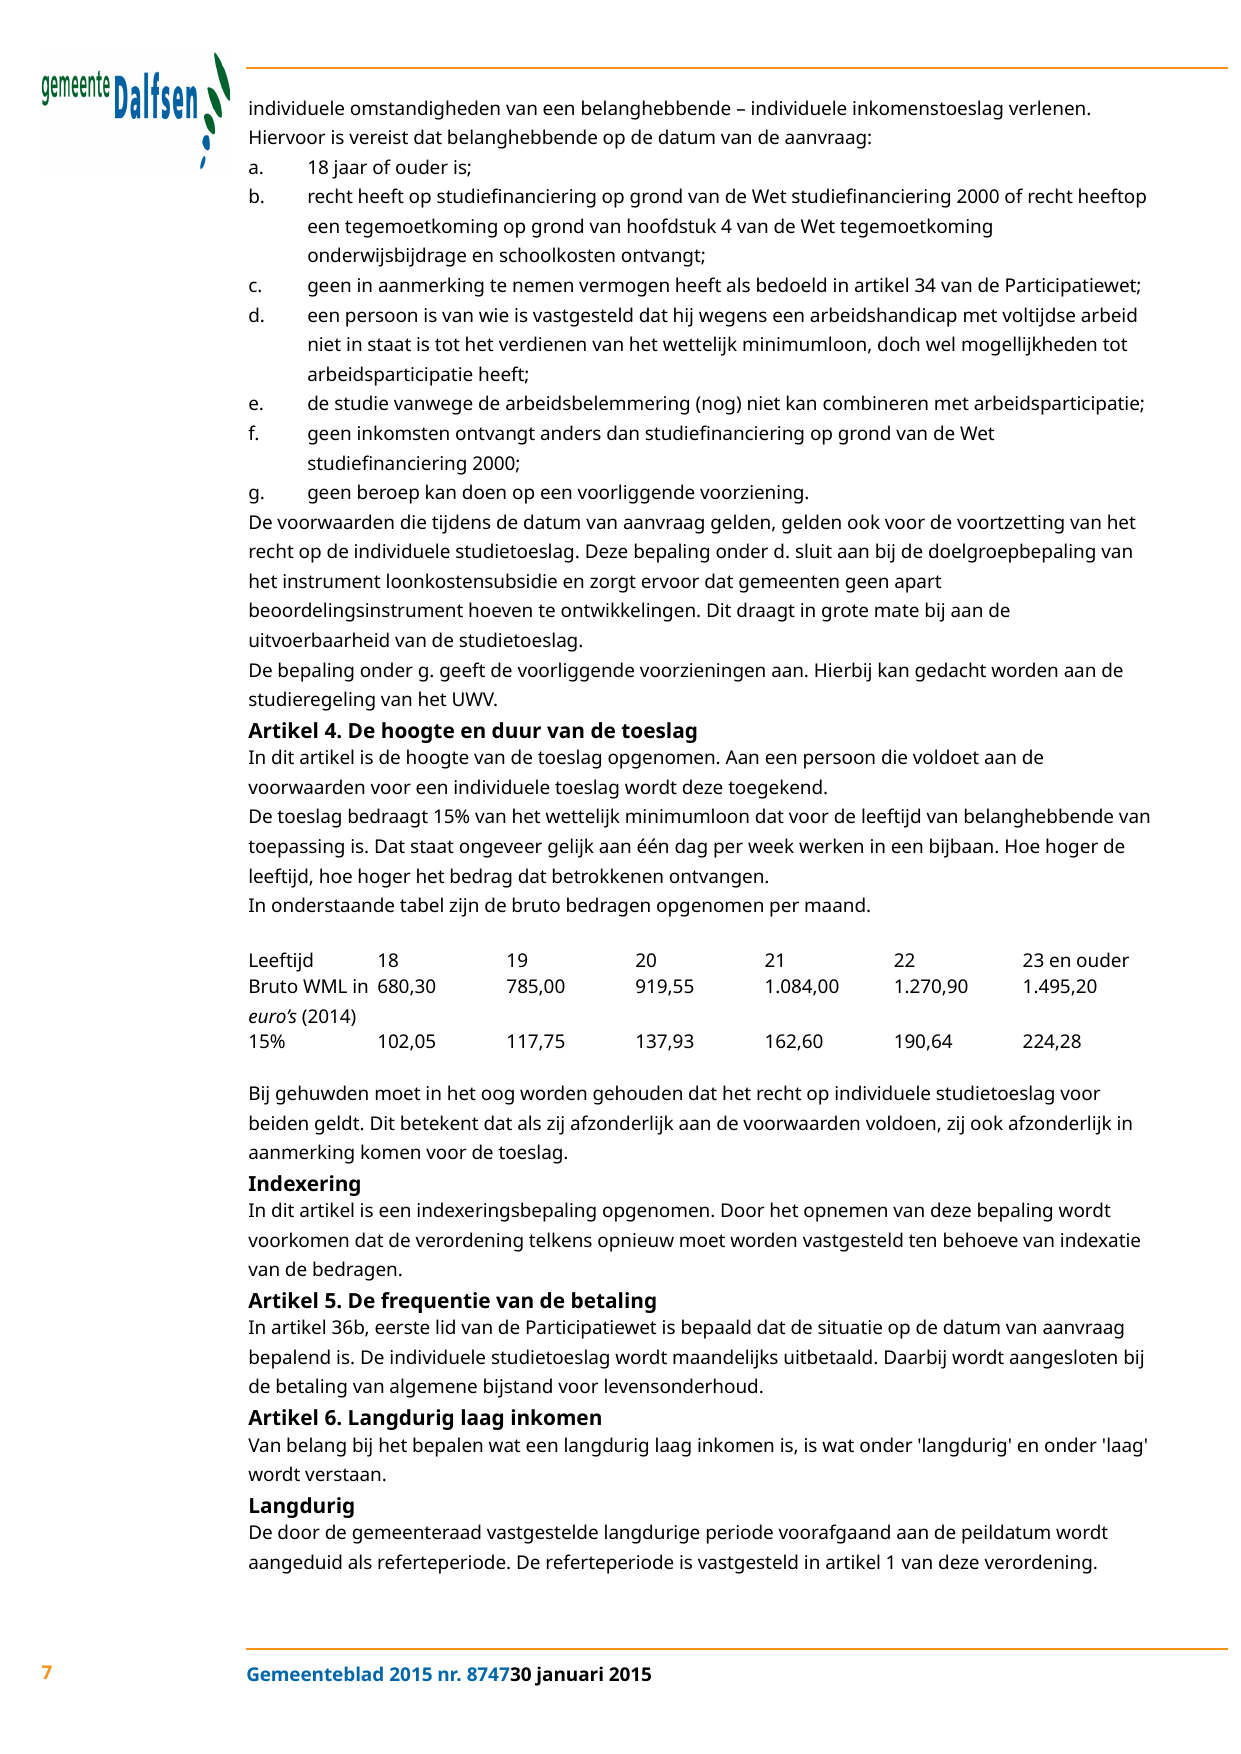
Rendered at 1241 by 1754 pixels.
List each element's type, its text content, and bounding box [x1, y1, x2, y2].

list de studie vanwege de arbeidsbelemmering (nog) niet kan combineren met arbeidsparticipatie; [248, 391, 1152, 416]
table_cell 137,93 [635, 1029, 764, 1054]
table_cell 224,28 [1023, 1029, 1152, 1054]
text In dit artikel is de hoogte van de toeslag opgenomen. Aan een persoon die voldoet aan de voorwaarden voor een individuele toeslag wordt deze toegekend. [248, 744, 1152, 800]
table_header 21 [764, 948, 893, 973]
list een persoon is van wie is vastgesteld dat hij wegens een arbeidshandicap met voltijdse arbeid niet in staat is tot het verdienen van het wettelijk minimumloon, doch wel mogellijkheden tot arbeidsparticipatie heeft; [248, 302, 1152, 387]
text De door de gemeenteraad vastgestelde langdurige periode voorafgaand aan de peildatum wordt aangeduid als referteperiode. De referteperiode is vastgesteld in artikel 1 van deze verordening. [248, 1519, 1152, 1575]
table_cell 162,60 [764, 1029, 893, 1054]
table_cell 1.084,00 [764, 974, 893, 1029]
table_cell 102,05 [377, 1029, 506, 1054]
text Indexering [248, 1169, 1152, 1197]
table_cell 785,00 [506, 974, 635, 1029]
picture [41, 47, 231, 172]
table_cell 680,30 [377, 974, 506, 1029]
table_header 22 [894, 948, 1022, 973]
table_cell 15% [248, 1029, 377, 1054]
table_header 23 en ouder [1023, 948, 1152, 973]
text De toeslag bedraagt 15% van het wettelijk minimumloon dat voor de leeftijd van belanghebbende van toepassing is. Dat staat ongeveer gelijk aan één dag per week werken in een bijbaan. Hoe hoger de leeftijd, hoe hoger het bedrag dat betrokkenen ontvangen. [248, 804, 1152, 888]
table_cell 1.495,20 [1023, 974, 1152, 1029]
text De voorwaarden die tijdens de datum van aanvraag gelden, gelden ook voor de voortzetting van het recht op de individuele studietoeslag. Deze bepaling onder d. sluit aan bij de doelgroepbepaling van het instrument loonkostensubsidie en zorgt ervoor dat gemeenten geen apart beoordelingsinstrument hoeven te ontwikkelingen. Dit draagt in grote mate bij aan de uitvoerbaarheid van de studietoeslag. [248, 509, 1152, 653]
list geen inkomsten ontvangt anders dan studiefinanciering op grond van de Wet studiefinanciering 2000; [248, 420, 1152, 476]
text In onderstaande tabel zijn de bruto bedragen opgenomen per maand. [248, 892, 1152, 918]
table_header 19 [506, 948, 635, 973]
table_cell 117,75 [506, 1029, 635, 1054]
list geen in aanmerking te nemen vermogen heeft als bedoeld in artikel 34 van de Participatiewet; [248, 272, 1152, 298]
table_cell 190,64 [894, 1029, 1022, 1054]
table_cell 1.270,90 [894, 974, 1022, 1029]
list recht heeft op studiefinanciering op grond van de Wet studiefinanciering 2000 of recht heeftop een tegemoetkoming op grond van hoofdstuk 4 van de Wet tegemoetkoming onderwijsbijdrage en schoolkosten ontvangt; [248, 183, 1152, 268]
text Artikel 5. De frequentie van de betaling [248, 1286, 1152, 1314]
text In dit artikel is een indexeringsbepaling opgenomen. Door het opnemen van deze bepaling wordt voorkomen dat de verordening telkens opnieuw moet worden vastgesteld ten behoeve van indexatie van de bedragen. [248, 1197, 1152, 1282]
text De bepaling onder g. geeft de voorliggende voorzieningen aan. Hierbij kan gedacht worden aan de studieregeling van het UWV. [248, 657, 1152, 712]
text Hiervoor is vereist dat belanghebbende op de datum van de aanvraag: [248, 124, 1152, 150]
text Artikel 6. Langdurig laag inkomen [248, 1403, 1152, 1432]
table_header 18 [377, 948, 506, 973]
text Van belang bij het bepalen wat een langdurig laag inkomen is, is wat onder 'langdurig' en onder 'laag' wordt verstaan. [248, 1432, 1152, 1487]
list 18 jaar of ouder is; [248, 154, 1152, 180]
text Langdurig [248, 1491, 1152, 1519]
table_header Leeftijd [248, 948, 377, 973]
table_header 20 [635, 948, 764, 973]
table_cell Bruto WML in euro’s (2014) [248, 974, 377, 1029]
text Bij gehuwden moet in het oog worden gehouden dat het recht op individuele studietoeslag voor beiden geldt. Dit betekent dat als zij afzonderlijk aan de voorwaarden voldoen, zij ook afzonderlijk in aanmerking komen voor de toeslag. [248, 1080, 1152, 1165]
table_cell 919,55 [635, 974, 764, 1029]
text individuele omstandigheden van een belanghebbende – individuele inkomenstoeslag verlenen. [248, 95, 1152, 121]
text Artikel 4. De hoogte en duur van de toeslag [248, 716, 1152, 744]
text In artikel 36b, eerste lid van de Participatiewet is bepaald dat de situatie op de datum van aanvraag bepalend is. De individuele studietoeslag wordt maandelijks uitbetaald. Daarbij wordt aangesloten bij de betaling van algemene bijstand voor levensonderhoud. [248, 1314, 1152, 1399]
list geen beroep kan doen op een voorliggende voorziening. [248, 479, 1152, 505]
